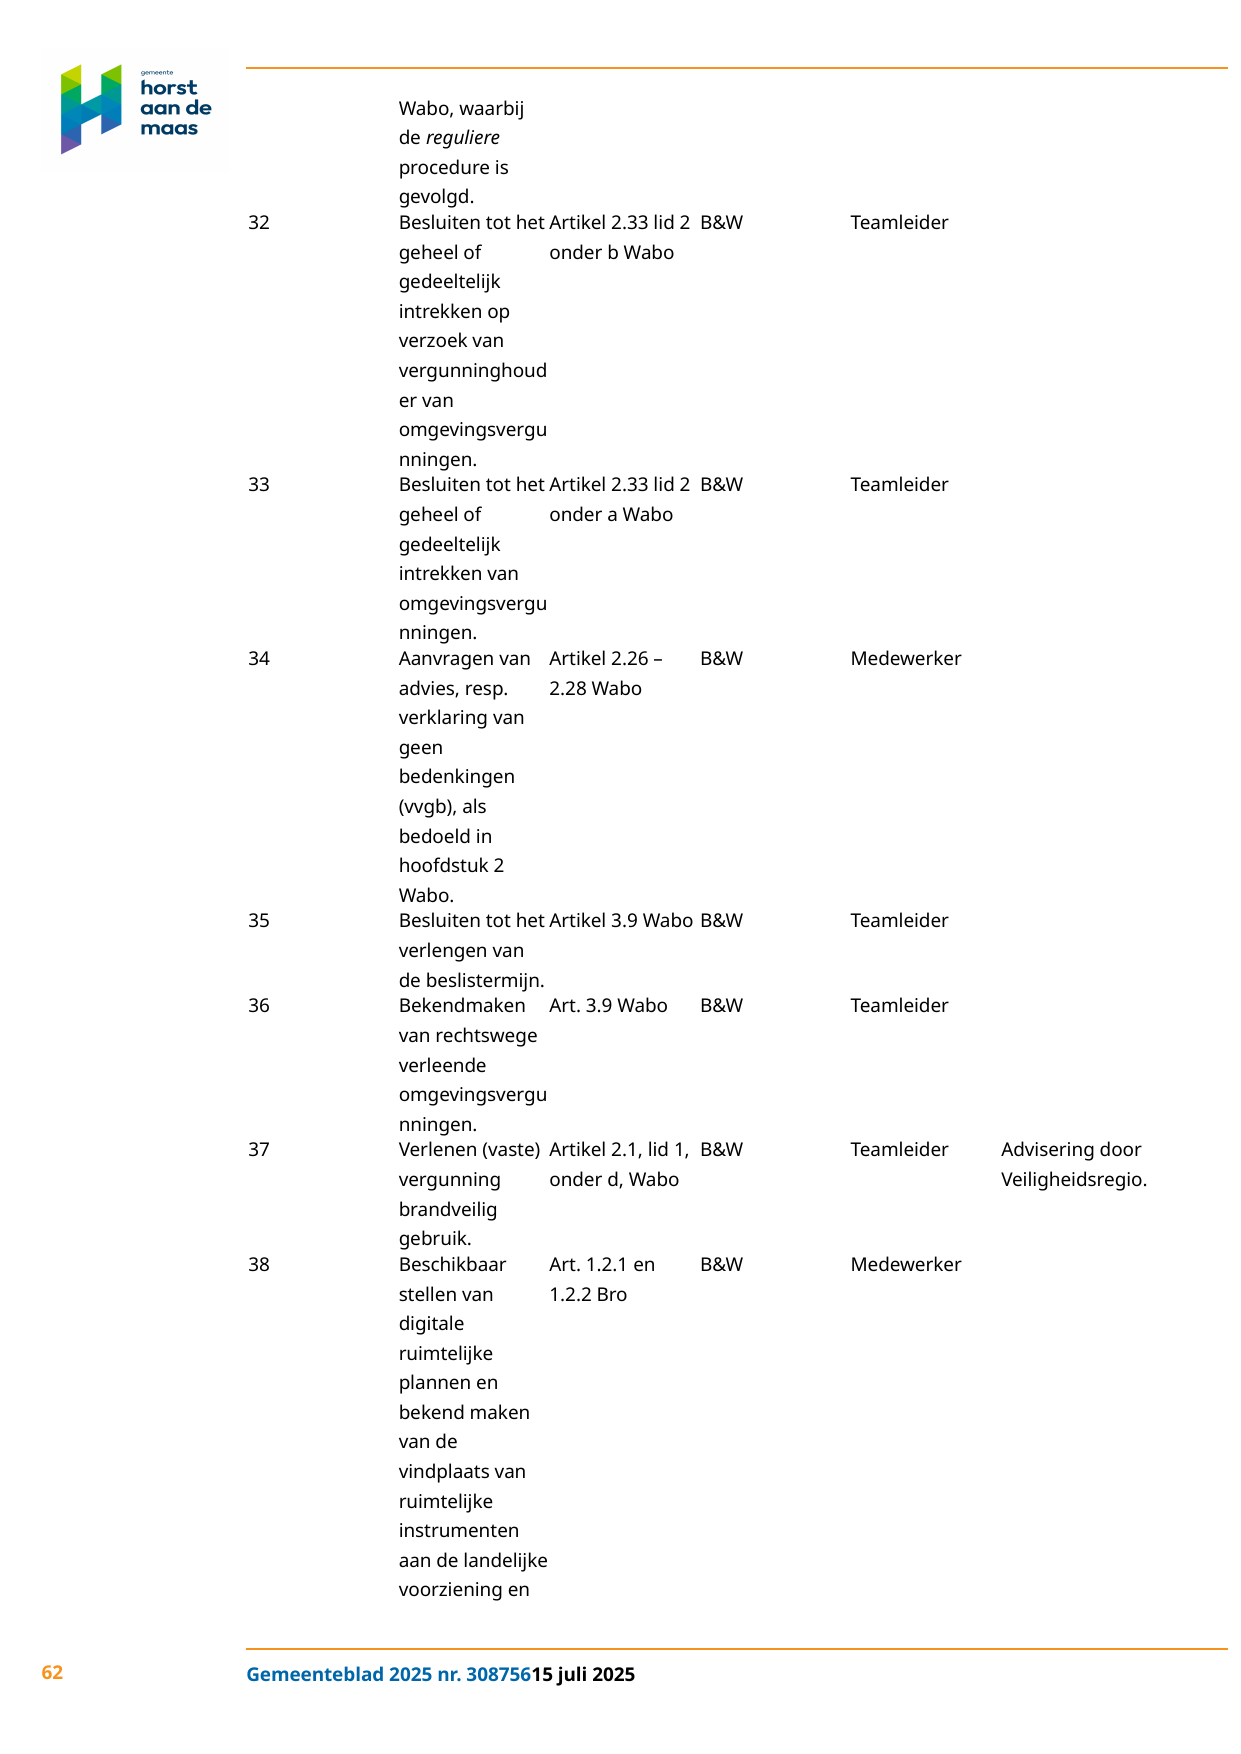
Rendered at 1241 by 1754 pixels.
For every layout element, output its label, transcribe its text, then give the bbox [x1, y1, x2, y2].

table_cell [1001, 993, 1152, 1137]
table_cell [1001, 1251, 1152, 1602]
table_cell Artikel 2.33 lid 2 onder b Wabo [549, 209, 700, 472]
table_cell [549, 95, 700, 209]
table_cell Artikel 2.33 lid 2 onder a Wabo [549, 472, 700, 645]
table_cell B&W [700, 1137, 850, 1251]
table_cell B&W [700, 645, 850, 908]
table_cell Teamleider [850, 908, 1001, 993]
table_cell B&W [700, 993, 850, 1137]
table_cell Advisering door Veiligheidsregio. [1001, 1137, 1152, 1251]
table_cell Aanvragen van advies, resp. verklaring van geen bedenkingen (vvgb), als bedoeld in hoofdstuk 2 Wabo. [399, 645, 549, 908]
table_cell Artikel 3.9 Wabo [549, 908, 700, 993]
table_cell [1001, 95, 1152, 209]
table_cell Besluiten tot het geheel of gedeeltelijk intrekken van omgevingsvergunningen. [399, 472, 549, 645]
table_cell B&W [700, 908, 850, 993]
table_cell 38 [248, 1251, 398, 1602]
table_cell 37 [248, 1137, 398, 1251]
table_cell [700, 95, 850, 209]
table_cell Wabo, waarbij de reguliere procedure is gevolgd. [399, 95, 549, 209]
table_cell B&W [700, 209, 850, 472]
table_cell Beschikbaar stellen van digitale ruimtelijke plannen en bekend maken van de vindplaats van ruimtelijke instrumenten aan de landelijke voorziening en [399, 1251, 549, 1602]
table_cell Teamleider [850, 993, 1001, 1137]
table_cell Medewerker [850, 1251, 1001, 1602]
table_cell [1001, 645, 1152, 908]
table_cell Art. 3.9 Wabo [549, 993, 700, 1137]
table_cell Verlenen (vaste) vergunning brandveilig gebruik. [399, 1137, 549, 1251]
table_cell Artikel 2.1, lid 1, onder d, Wabo [549, 1137, 700, 1251]
table_cell B&W [700, 472, 850, 645]
table_cell Bekendmaken van rechtswege verleende omgevingsvergunningen. [399, 993, 549, 1137]
table_cell 32 [248, 209, 398, 472]
table_cell Besluiten tot het geheel of gedeeltelijk intrekken op verzoek van vergunninghouder van omgevingsvergunningen. [399, 209, 549, 472]
table_cell 35 [248, 908, 398, 993]
table_cell Besluiten tot het verlengen van de beslistermijn. [399, 908, 549, 993]
table_cell [248, 95, 398, 209]
table_cell Artikel 2.26 – 2.28 Wabo [549, 645, 700, 908]
table_cell Teamleider [850, 209, 1001, 472]
table_cell Teamleider [850, 472, 1001, 645]
table_cell [1001, 209, 1152, 472]
table_cell [1001, 472, 1152, 645]
table_cell Medewerker [850, 645, 1001, 908]
table_cell Art. 1.2.1 en 1.2.2 Bro [549, 1251, 700, 1602]
table_cell [850, 95, 1001, 209]
table_cell 33 [248, 472, 398, 645]
table_cell 36 [248, 993, 398, 1137]
table_cell [1001, 908, 1152, 993]
table_cell Teamleider [850, 1137, 1001, 1251]
table_cell 34 [248, 645, 398, 908]
picture [41, 47, 231, 172]
table_cell B&W [700, 1251, 850, 1602]
